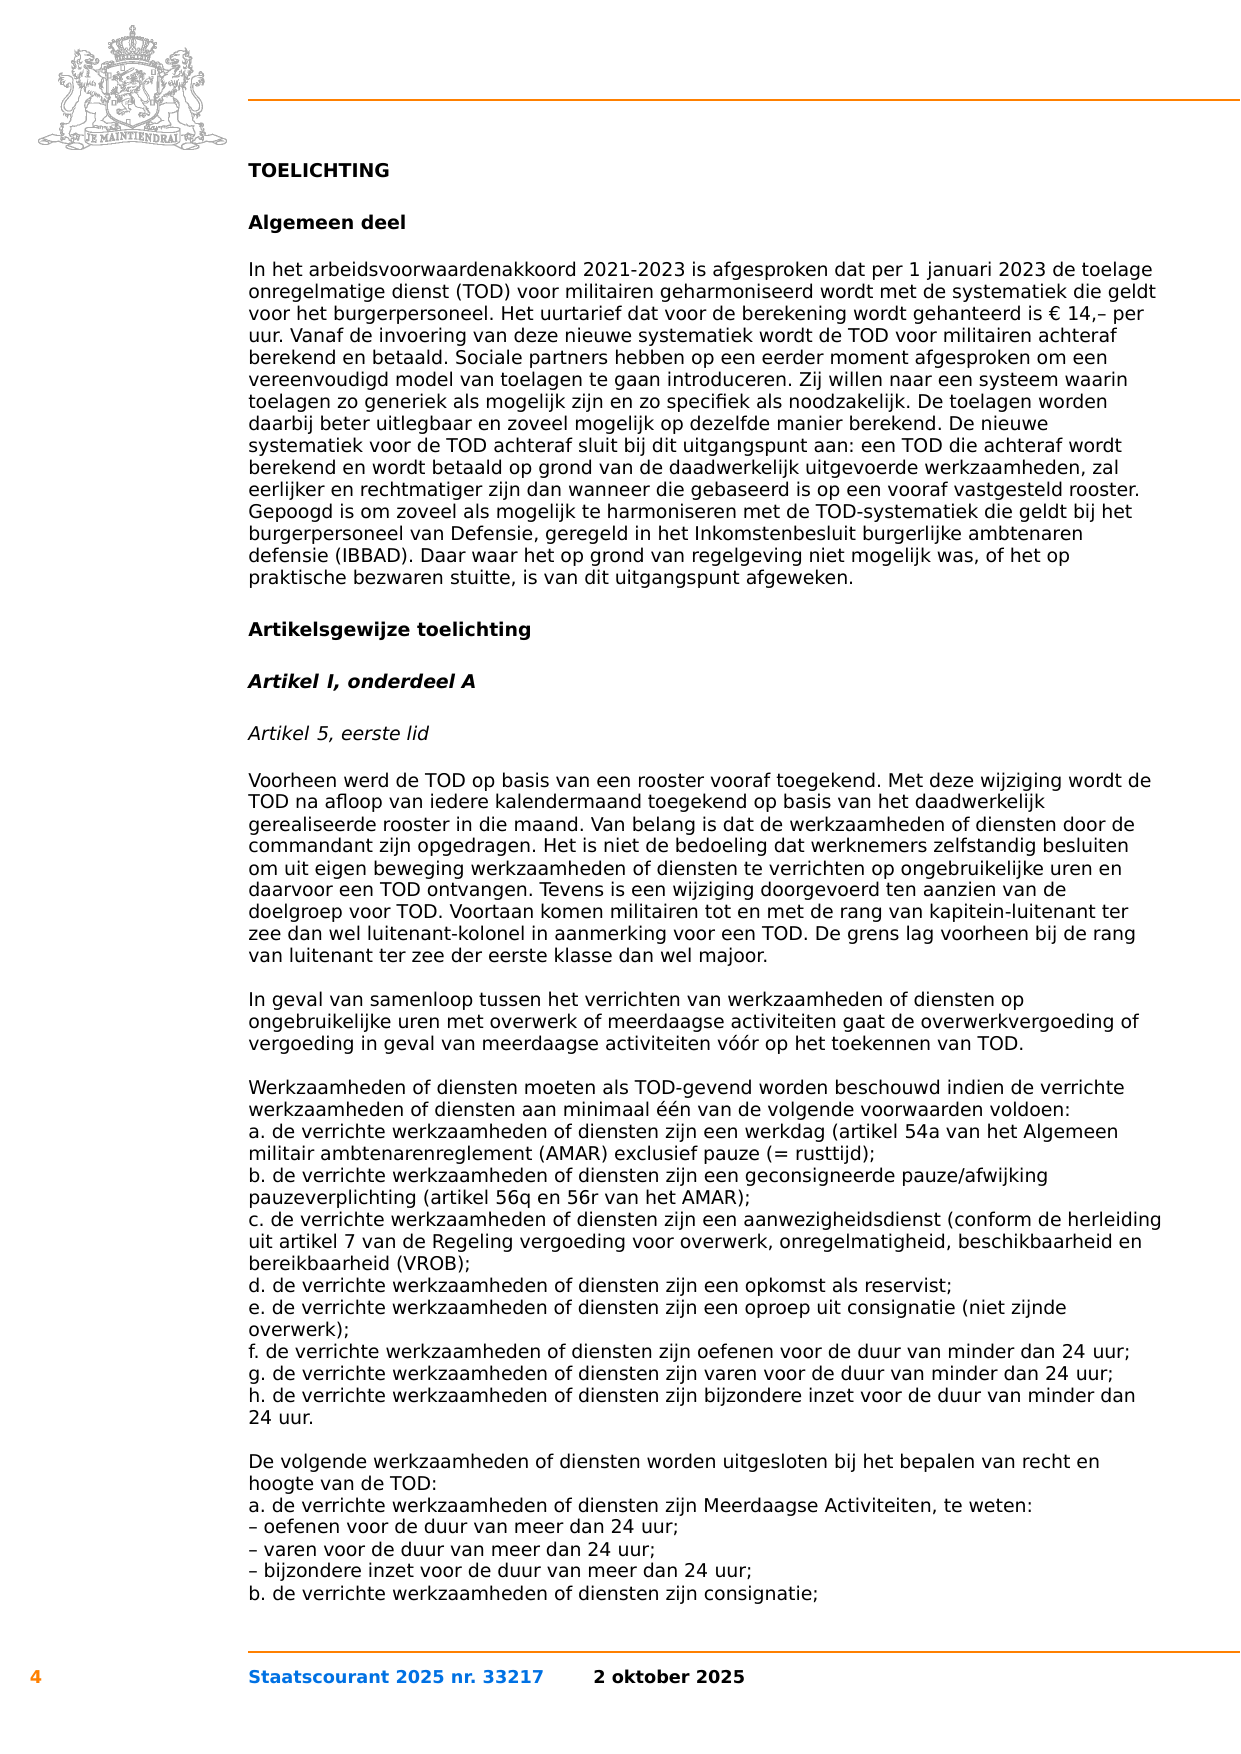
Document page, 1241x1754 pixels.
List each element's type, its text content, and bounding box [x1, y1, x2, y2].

text – varen voor de duur van meer dan 24 uur; [248, 1538, 1163, 1560]
text – bijzondere inzet voor de duur van meer dan 24 uur; [248, 1560, 1163, 1582]
text g. de verrichte werkzaamheden of diensten zijn varen voor de duur van minder dan 24 uur; [248, 1363, 1163, 1385]
subtitle Artikelsgewijze toelichting [248, 618, 1163, 641]
text In geval van samenloop tussen het verrichten van werkzaamheden of diensten op ongebruikelijke uren met overwerk of meerdaagse activiteiten gaat de overwerkvergoeding of vergoeding in geval van meerdaagse activiteiten vóór op het toekennen van TOD. [248, 989, 1163, 1055]
text In het arbeidsvoorwaardenakkoord 2021-2023 is afgesproken dat per 1 januari 2023 de toelage onregelmatige dienst (TOD) voor militairen geharmoniseerd wordt met de systematiek die geldt voor het burgerpersoneel. Het uurtarief dat voor de berekening wordt gehanteerd is € 14,– per uur. Vanaf de invoering van deze nieuwe systematiek wordt de TOD voor militairen achteraf berekend en betaald. Sociale partners hebben op een eerder moment afgesproken om een vereenvoudigd model van toelagen te gaan introduceren. Zij willen naar een systeem waarin toelagen zo generiek als mogelijk zijn en zo specifiek als noodzakelijk. De toelagen worden daarbij beter uitlegbaar en zoveel mogelijk op dezelfde manier berekend. De nieuwe systematiek voor de TOD achteraf sluit bij dit uitgangspunt aan: een TOD die achteraf wordt berekend en wordt betaald op grond van de daadwerkelijk uitgevoerde werkzaamheden, zal eerlijker en rechtmatiger zijn dan wanneer die gebaseerd is op een vooraf vastgesteld rooster. Gepoogd is om zoveel als mogelijk te harmoniseren met de TOD-systematiek die geldt bij het burgerpersoneel van Defensie, geregeld in het Inkomstenbesluit burgerlijke ambtenaren defensie (IBBAD). Daar waar het op grond van regelgeving niet mogelijk was, of het op praktische bezwaren stuitte, is van dit uitgangspunt afgeweken. [248, 259, 1163, 588]
text – oefenen voor de duur van meer dan 24 uur; [248, 1516, 1163, 1538]
subtitle Artikel 5, eerste lid [248, 722, 1163, 744]
text b. de verrichte werkzaamheden of diensten zijn consignatie; [248, 1582, 1163, 1604]
text e. de verrichte werkzaamheden of diensten zijn een oproep uit consignatie (niet zijnde overwerk); [248, 1297, 1163, 1341]
text a. de verrichte werkzaamheden of diensten zijn Meerdaagse Activiteiten, te weten: [248, 1494, 1163, 1516]
text d. de verrichte werkzaamheden of diensten zijn een opkomst als reservist; [248, 1275, 1163, 1297]
subtitle Algemeen deel [248, 212, 1163, 234]
picture [38, 25, 227, 150]
subtitle TOELICHTING [248, 160, 1163, 182]
text c. de verrichte werkzaamheden of diensten zijn een aanwezigheidsdienst (conform de herleiding uit artikel 7 van de Regeling vergoeding voor overwerk, onregelmatigheid, beschikbaarheid en bereikbaarheid (VROB); [248, 1209, 1163, 1275]
text b. de verrichte werkzaamheden of diensten zijn een geconsigneerde pauze/afwijking pauzeverplichting (artikel 56q en 56r van het AMAR); [248, 1165, 1163, 1209]
subtitle Artikel I, onderdeel A [248, 671, 1163, 692]
text h. de verrichte werkzaamheden of diensten zijn bijzondere inzet voor de duur van minder dan 24 uur. [248, 1385, 1163, 1429]
text Werkzaamheden of diensten moeten als TOD-gevend worden beschouwd indien de verrichte werkzaamheden of diensten aan minimaal één van de volgende voorwaarden voldoen: [248, 1077, 1163, 1121]
text De volgende werkzaamheden of diensten worden uitgesloten bij het bepalen van recht en hoogte van de TOD: [248, 1451, 1163, 1494]
text a. de verrichte werkzaamheden of diensten zijn een werkdag (artikel 54a van het Algemeen militair ambtenarenreglement (AMAR) exclusief pauze (= rusttijd); [248, 1121, 1163, 1165]
text f. de verrichte werkzaamheden of diensten zijn oefenen voor de duur van minder dan 24 uur; [248, 1341, 1163, 1363]
text Voorheen werd de TOD op basis van een rooster vooraf toegekend. Met deze wijziging wordt de TOD na afloop van iedere kalendermaand toegekend op basis van het daadwerkelijk gerealiseerde rooster in die maand. Van belang is dat de werkzaamheden of diensten door de commandant zijn opgedragen. Het is niet de bedoeling dat werknemers zelfstandig besluiten om uit eigen beweging werkzaamheden of diensten te verrichten op ongebruikelijke uren en daarvoor een TOD ontvangen. Tevens is een wijziging doorgevoerd ten aanzien van de doelgroep voor TOD. Voortaan komen militairen tot en met de rang van kapitein-luitenant ter zee dan wel luitenant-kolonel in aanmerking voor een TOD. De grens lag voorheen bij de rang van luitenant ter zee der eerste klasse dan wel majoor. [248, 769, 1163, 967]
